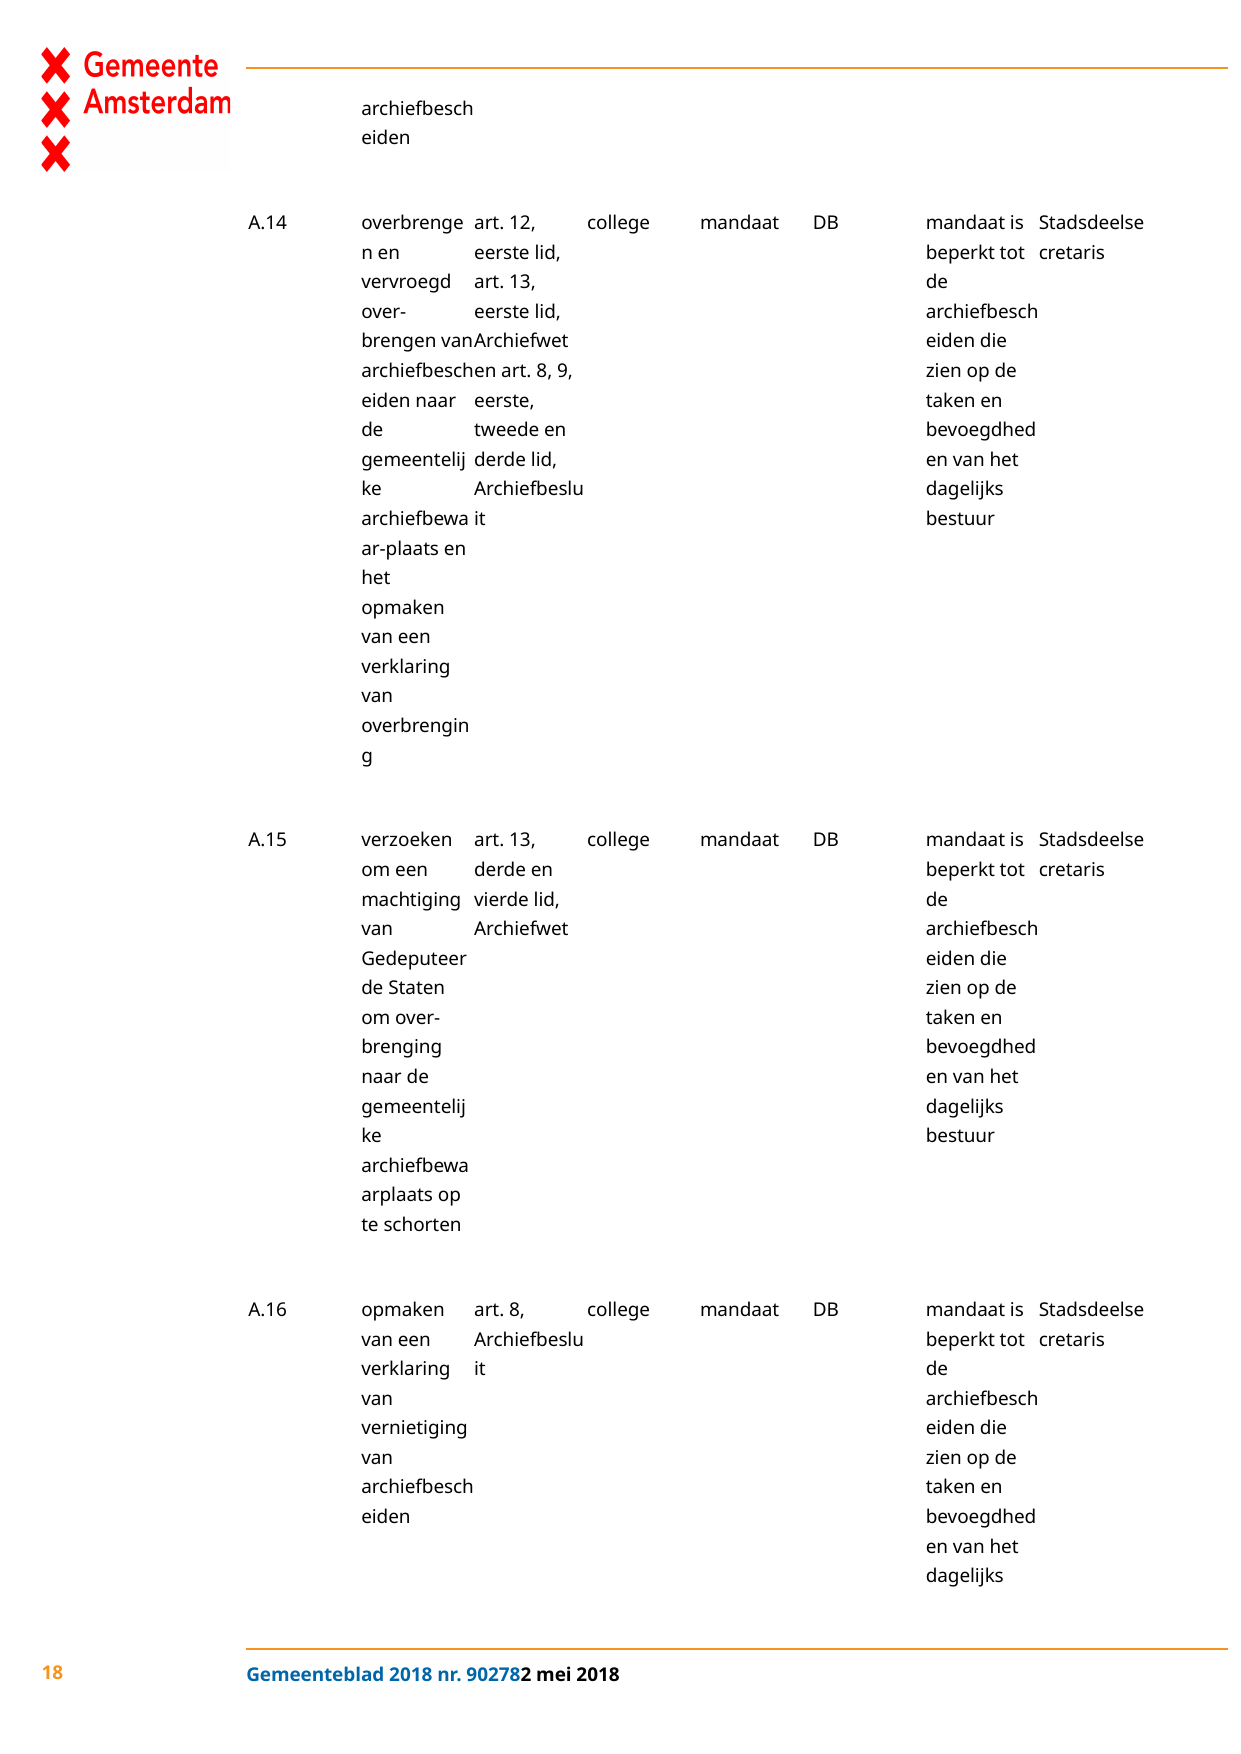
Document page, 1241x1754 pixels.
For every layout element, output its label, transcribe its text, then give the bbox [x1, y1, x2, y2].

table_cell verzoeken om een machtiging van Gedeputeerde Staten om over-brenging naar de gemeentelijke archiefbewaarplaats op te schorten [361, 797, 474, 1267]
table_cell art. 8, Archiefbesluit [474, 1267, 587, 1588]
table_cell [813, 95, 926, 180]
table_cell Stadsdeelsecretaris [1039, 797, 1152, 1267]
table_cell DB [813, 797, 926, 1267]
table_cell college [587, 797, 700, 1267]
table_cell opmaken van een verklaring van vernietiging van archiefbescheiden [361, 1267, 474, 1588]
table_cell mandaat is beperkt tot de archiefbescheiden die zien op de taken en bevoegdheden van het dagelijks [926, 1267, 1038, 1588]
table_cell mandaat [700, 797, 813, 1267]
table_cell mandaat is beperkt tot de archiefbescheiden die zien op de taken en bevoegdheden van het dagelijks bestuur [926, 797, 1038, 1267]
table_cell archiefbescheiden [361, 95, 474, 180]
table_cell [587, 95, 700, 180]
picture [41, 47, 231, 172]
table_cell mandaat [700, 180, 813, 797]
table_cell [248, 95, 361, 180]
table_cell [474, 95, 587, 180]
table_cell [1039, 95, 1152, 180]
table_cell DB [813, 180, 926, 797]
table_cell A.16 [248, 1267, 361, 1588]
table_cell overbrengen en vervroegd over-brengen van archiefbescheiden naar de gemeentelijke archiefbewaar-plaats en het opmaken van een verklaring van overbrenging [361, 180, 474, 797]
table_cell mandaat is beperkt tot de archiefbescheiden die zien op de taken en bevoegdheden van het dagelijks bestuur [926, 180, 1038, 797]
table_cell Stadsdeelsecretaris [1039, 1267, 1152, 1588]
table_cell [700, 95, 813, 180]
table_cell art. 12, eerste lid, art. 13, eerste lid, Archiefwet en art. 8, 9, eerste, tweede en derde lid, Archiefbesluit [474, 180, 587, 797]
table_cell mandaat [700, 1267, 813, 1588]
table_cell [926, 95, 1038, 180]
table_cell A.15 [248, 797, 361, 1267]
table_cell Stadsdeelsecretaris [1039, 180, 1152, 797]
table_cell college [587, 180, 700, 797]
table_cell college [587, 1267, 700, 1588]
table_cell A.14 [248, 180, 361, 797]
table_cell art. 13, derde en vierde lid, Archiefwet [474, 797, 587, 1267]
table_cell DB [813, 1267, 926, 1588]
